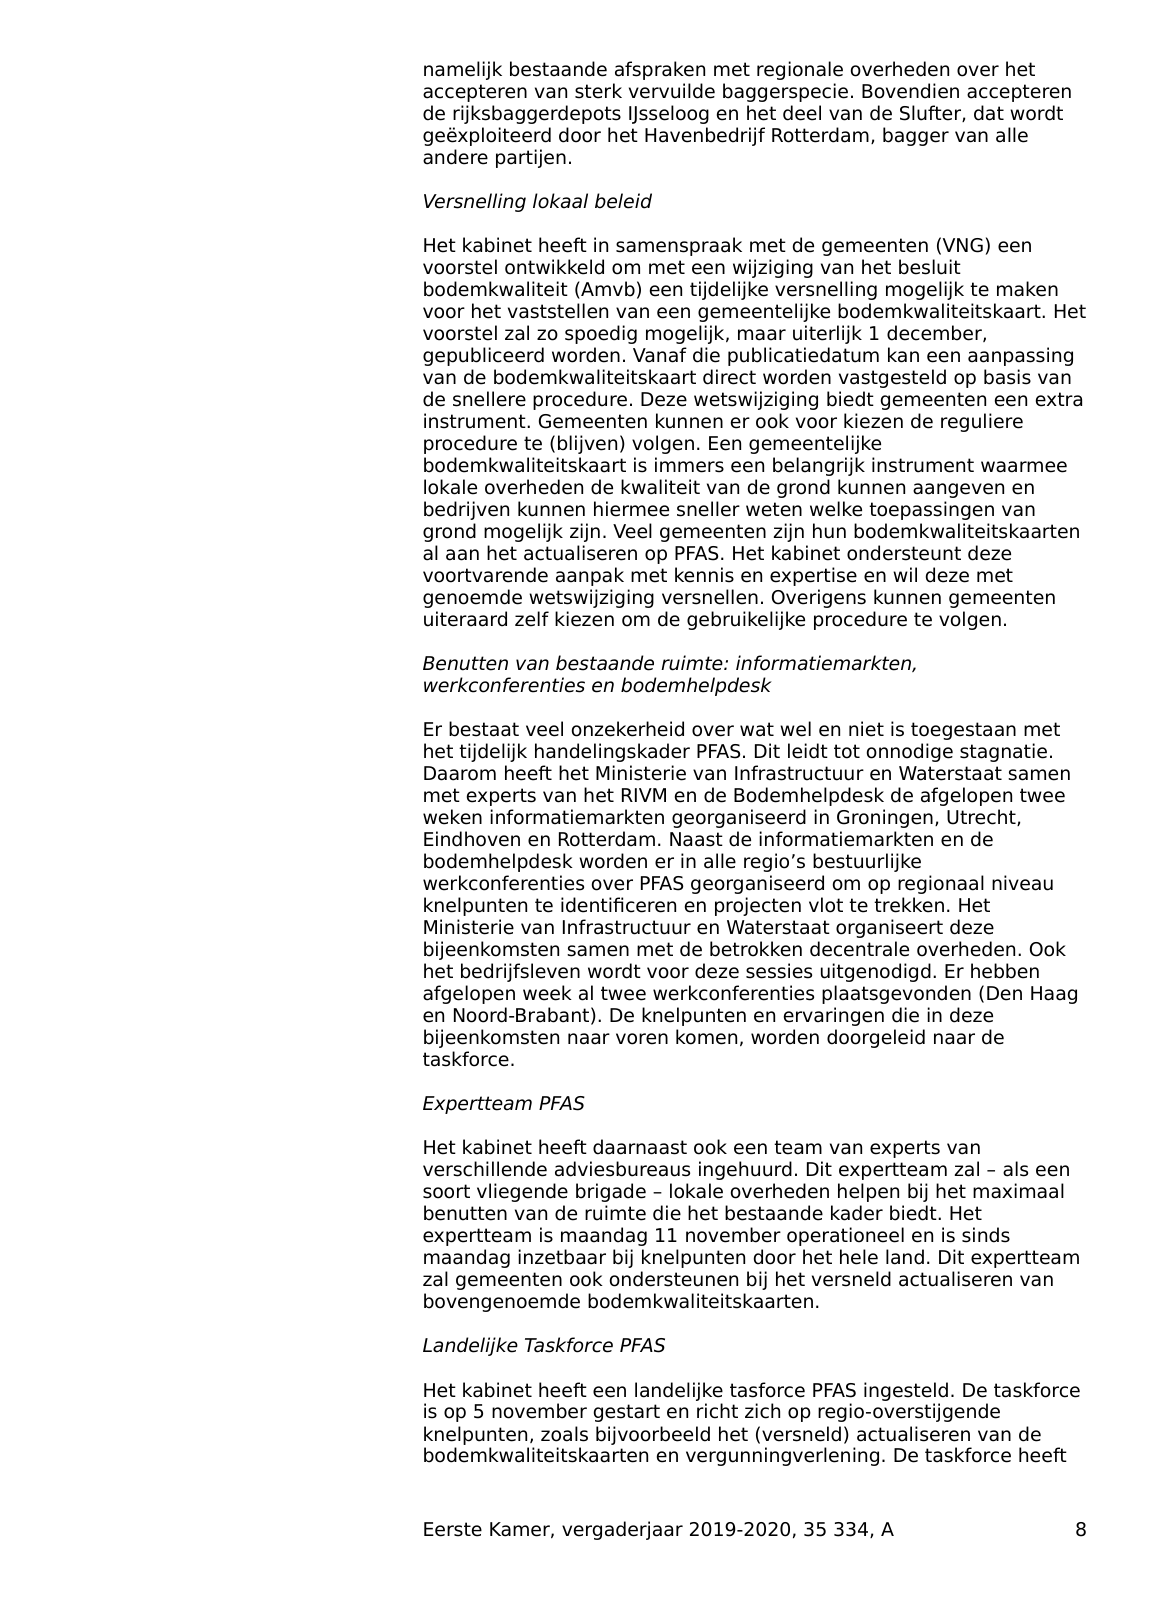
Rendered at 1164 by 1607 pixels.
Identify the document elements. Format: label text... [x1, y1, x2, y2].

subtitle Expertteam PFAS [422, 1093, 1087, 1115]
text Het kabinet heeft daarnaast ook een team van experts van verschillende adviesbureaus ingehuurd. Dit expertteam zal – als een soort vliegende brigade – lokale overheden helpen bij het maximaal benutten van de ruimte die het bestaande kader biedt. Het expertteam is maandag 11 november operationeel en is sinds maandag inzetbaar bij knelpunten door het hele land. Dit expertteam zal gemeenten ook ondersteunen bij het versneld actualiseren van bovengenoemde bodemkwaliteitskaarten. [422, 1137, 1087, 1313]
text Het kabinet heeft in samenspraak met de gemeenten (VNG) een voorstel ontwikkeld om met een wijziging van het besluit bodemkwaliteit (Amvb) een tijdelijke versnelling mogelijk te maken voor het vaststellen van een gemeentelijke bodemkwaliteitskaart. Het voorstel zal zo spoedig mogelijk, maar uiterlijk 1 december, gepubliceerd worden. Vanaf die publicatiedatum kan een aanpassing van de bodemkwaliteitskaart direct worden vastgesteld op basis van de snellere procedure. Deze wetswijziging biedt gemeenten een extra instrument. Gemeenten kunnen er ook voor kiezen de reguliere procedure te (blijven) volgen. Een gemeentelijke bodemkwaliteitskaart is immers een belangrijk instrument waarmee lokale overheden de kwaliteit van de grond kunnen aangeven en bedrijven kunnen hiermee sneller weten welke toepassingen van grond mogelijk zijn. Veel gemeenten zijn hun bodemkwaliteitskaarten al aan het actualiseren op PFAS. Het kabinet ondersteunt deze voortvarende aanpak met kennis en expertise en wil deze met genoemde wetswijziging versnellen. Overigens kunnen gemeenten uiteraard zelf kiezen om de gebruikelijke procedure te volgen. [422, 235, 1087, 631]
subtitle Landelijke Taskforce PFAS [422, 1335, 1087, 1357]
text Het kabinet heeft een landelijke tasforce PFAS ingesteld. De taskforce is op 5 november gestart en richt zich op regio-overstijgende knelpunten, zoals bijvoorbeeld het (versneld) actualiseren van de bodemkwaliteitskaarten en vergunningverlening. De taskforce heeft [422, 1379, 1087, 1467]
subtitle Benutten van bestaande ruimte: informatiemarkten, werkconferenties en bodemhelpdesk [422, 653, 1087, 697]
text namelijk bestaande afspraken met regionale overheden over het accepteren van sterk vervuilde baggerspecie. Bovendien accepteren de rijksbaggerdepots IJsseloog en het deel van de Slufter, dat wordt geëxploiteerd door het Havenbedrijf Rotterdam, bagger van alle andere partijen. [422, 59, 1087, 169]
text Er bestaat veel onzekerheid over wat wel en niet is toegestaan met het tijdelijk handelingskader PFAS. Dit leidt tot onnodige stagnatie. Daarom heeft het Ministerie van Infrastructuur en Waterstaat samen met experts van het RIVM en de Bodemhelpdesk de afgelopen twee weken informatiemarkten georganiseerd in Groningen, Utrecht, Eindhoven en Rotterdam. Naast de informatiemarkten en de bodemhelpdesk worden er in alle regio’s bestuurlijke werkconferenties over PFAS georganiseerd om op regionaal niveau knelpunten te identificeren en projecten vlot te trekken. Het Ministerie van Infrastructuur en Waterstaat organiseert deze bijeenkomsten samen met de betrokken decentrale overheden. Ook het bedrijfsleven wordt voor deze sessies uitgenodigd. Er hebben afgelopen week al twee werkconferenties plaatsgevonden (Den Haag en Noord-Brabant). De knelpunten en ervaringen die in deze bijeenkomsten naar voren komen, worden doorgeleid naar de taskforce. [422, 719, 1087, 1071]
subtitle Versnelling lokaal beleid [422, 191, 1087, 213]
